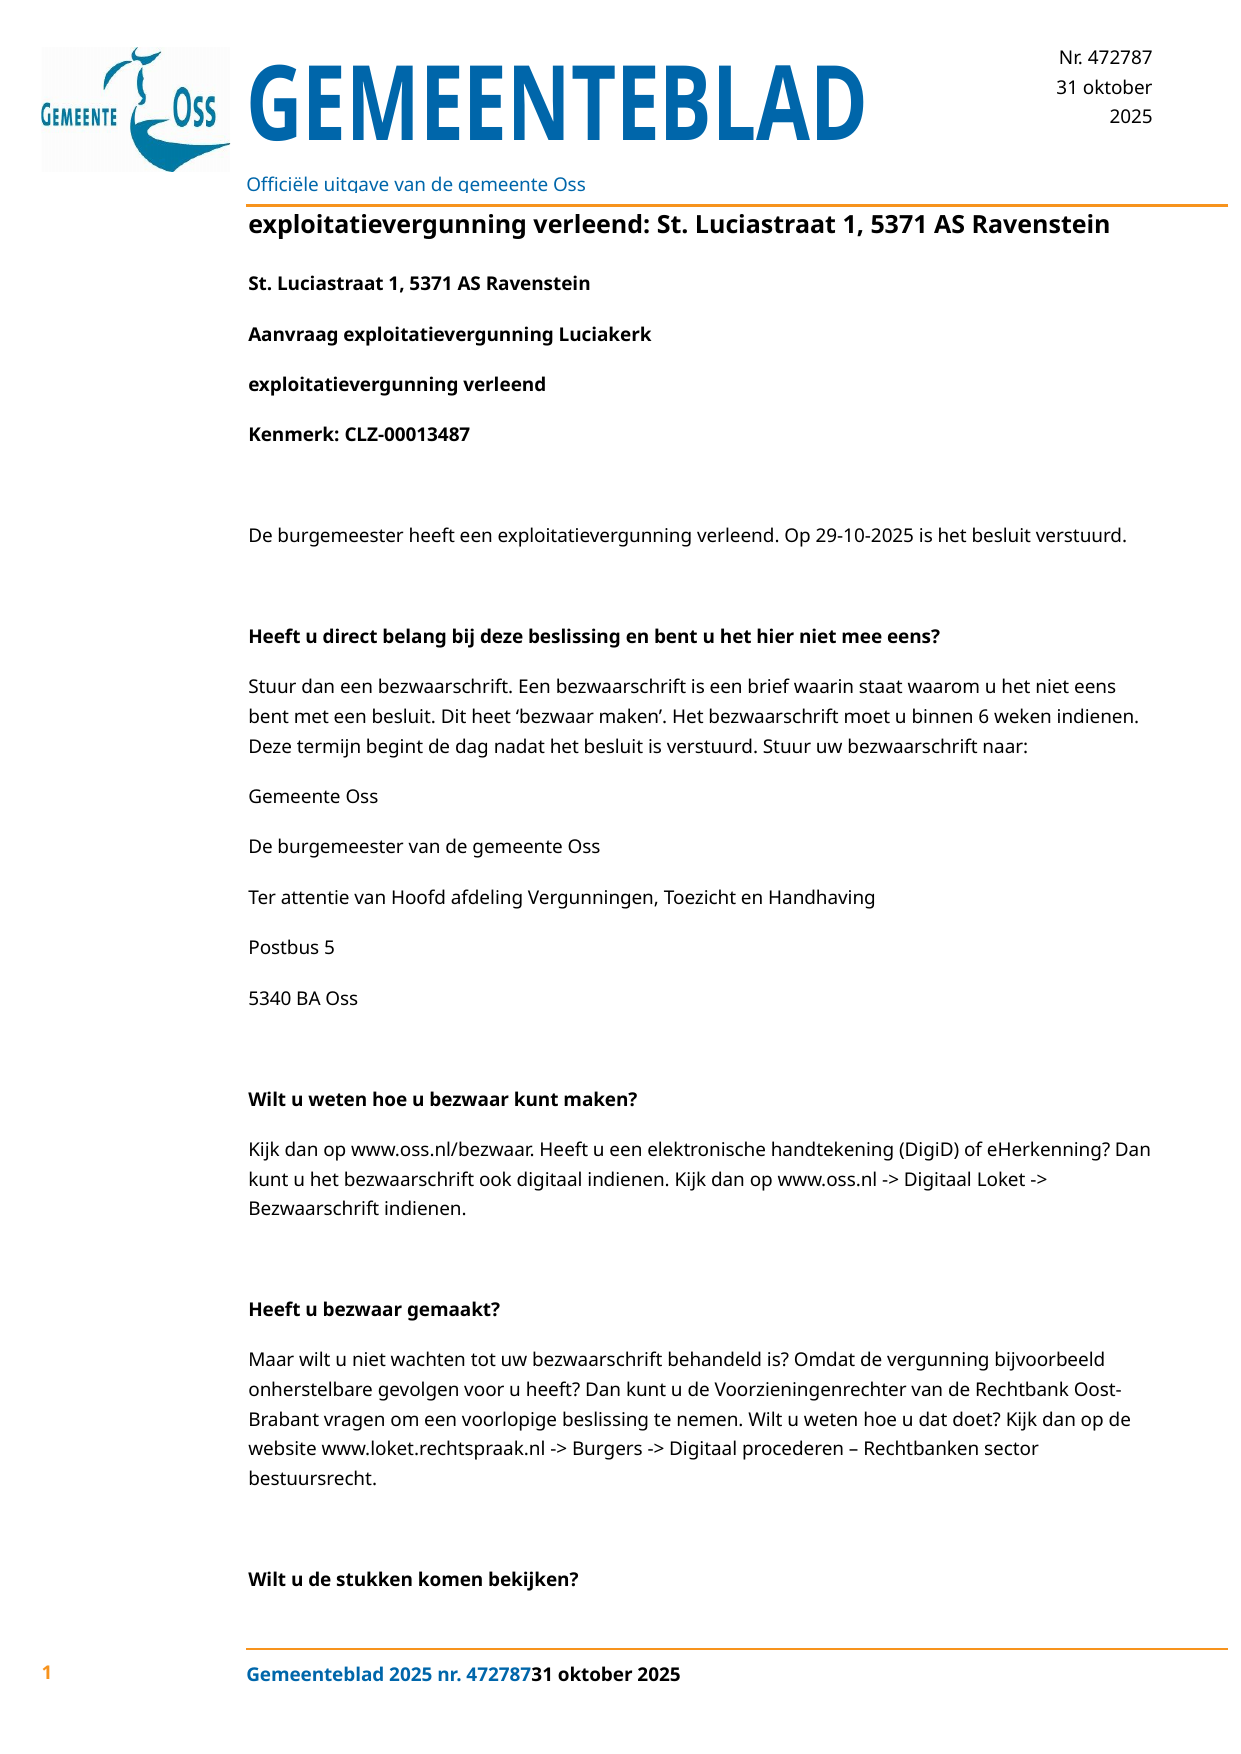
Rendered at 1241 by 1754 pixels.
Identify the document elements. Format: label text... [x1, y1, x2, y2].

text Stuur dan een bezwaarschrift. Een bezwaarschrift is een brief waarin staat waarom u het niet eens bent met een besluit. Dit heet ‘bezwaar maken’. Het bezwaarschrift moet u binnen 6 weken indienen. Deze termijn begint de dag nadat het besluit is verstuurd. Stuur uw bezwaarschrift naar: [248, 674, 1152, 758]
text Kijk dan op www.oss.nl/bezwaar. Heeft u een elektronische handtekening (DigiD) of eHerkenning? Dan kunt u het bezwaarschrift ook digitaal indienen. Kijk dan op www.oss.nl -> Digitaal Loket -> Bezwaarschrift indienen. [248, 1136, 1152, 1221]
text Wilt u weten hoe u bezwaar kunt maken? [248, 1086, 1152, 1111]
text Wilt u de stukken komen bekijken? [248, 1566, 1152, 1591]
text Heeft u bezwaar gemaakt? [248, 1296, 1152, 1322]
text 5340 BA Oss [248, 985, 1152, 1011]
text St. Luciastraat 1, 5371 AS Ravenstein [248, 270, 1152, 296]
text Ter attentie van Hoofd afdeling Vergunningen, Toezicht en Handhaving [248, 884, 1152, 910]
text exploitatievergunning verleend [248, 371, 1152, 397]
text exploitatievergunning verleend: St. Luciastraat 1, 5371 AS Ravenstein [248, 207, 1152, 241]
text Aanvraag exploitatievergunning Luciakerk [248, 321, 1152, 346]
text Heeft u direct belang bij deze beslissing en bent u het hier niet mee eens? [248, 623, 1152, 649]
text Maar wilt u niet wachten tot uw bezwaarschrift behandeld is? Omdat de vergunning bijvoorbeeld onherstelbare gevolgen voor u heeft? Dan kunt u de Voorzieningenrechter van de Rechtbank Oost-Brabant vragen om een voorlopige beslissing te nemen. Wilt u weten hoe u dat doet? Kijk dan op de website www.loket.rechtspraak.nl -> Burgers -> Digitaal procederen – Rechtbanken sector bestuursrecht. [248, 1347, 1152, 1491]
text Kenmerk: CLZ-00013487 [248, 422, 1152, 447]
text De burgemeester heeft een exploitatievergunning verleend. Op 29-10-2025 is het besluit verstuurd. [248, 522, 1152, 548]
picture [41, 47, 231, 172]
text De burgemeester van de gemeente Oss [248, 834, 1152, 859]
text Postbus 5 [248, 934, 1152, 960]
text Gemeente Oss [248, 783, 1152, 809]
